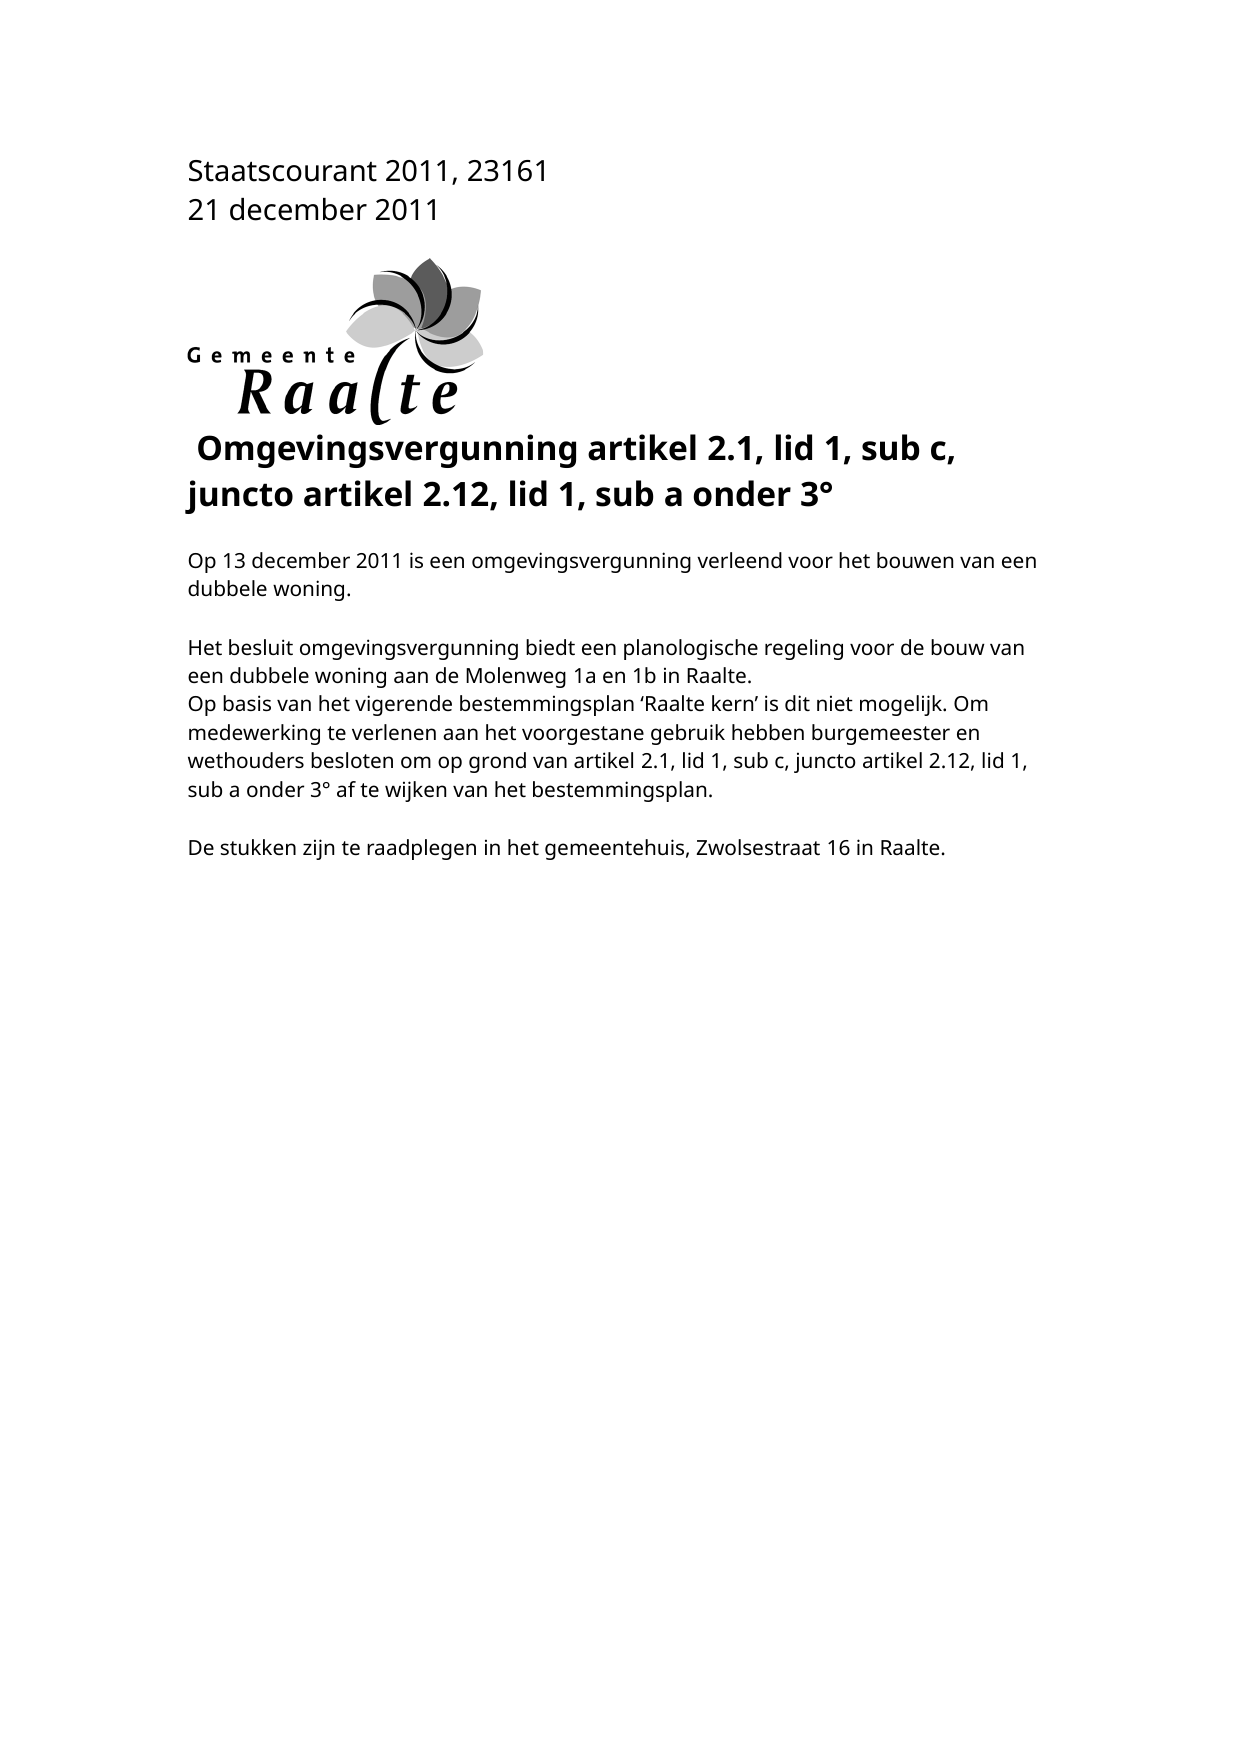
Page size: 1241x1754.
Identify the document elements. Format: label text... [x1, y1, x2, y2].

subtitle Omgevingsvergunning artikel 2.1, lid 1, sub c, juncto artikel 2.12, lid 1, sub a onder 3° [187, 271, 1053, 516]
text Op basis van het vigerende bestemmingsplan ‘Raalte kern’ is dit niet mogelijk. Om medewerking te verlenen aan het voorgestane gebruik hebben burgemeester en wethouders besloten om op grond van artikel 2.1, lid 1, sub c, juncto artikel 2.12, lid 1, sub a onder 3° af te wijken van het bestemmingsplan. [187, 689, 1053, 803]
text Op 13 december 2011 is een omgevingsvergunning verleend voor het bouwen van een dubbele woning. [187, 546, 1053, 603]
text Het besluit omgevingsvergunning biedt een planologische regeling voor de bouw van een dubbele woning aan de Molenweg 1a en 1b in Raalte. [187, 633, 1053, 689]
picture [187, 258, 484, 425]
text 21 december 2011 [187, 190, 1053, 229]
text De stukken zijn te raadplegen in het gemeentehuis, Zwolsestraat 16 in Raalte. [187, 833, 1053, 862]
text Staatscourant 2011, 23161 [187, 150, 1053, 190]
